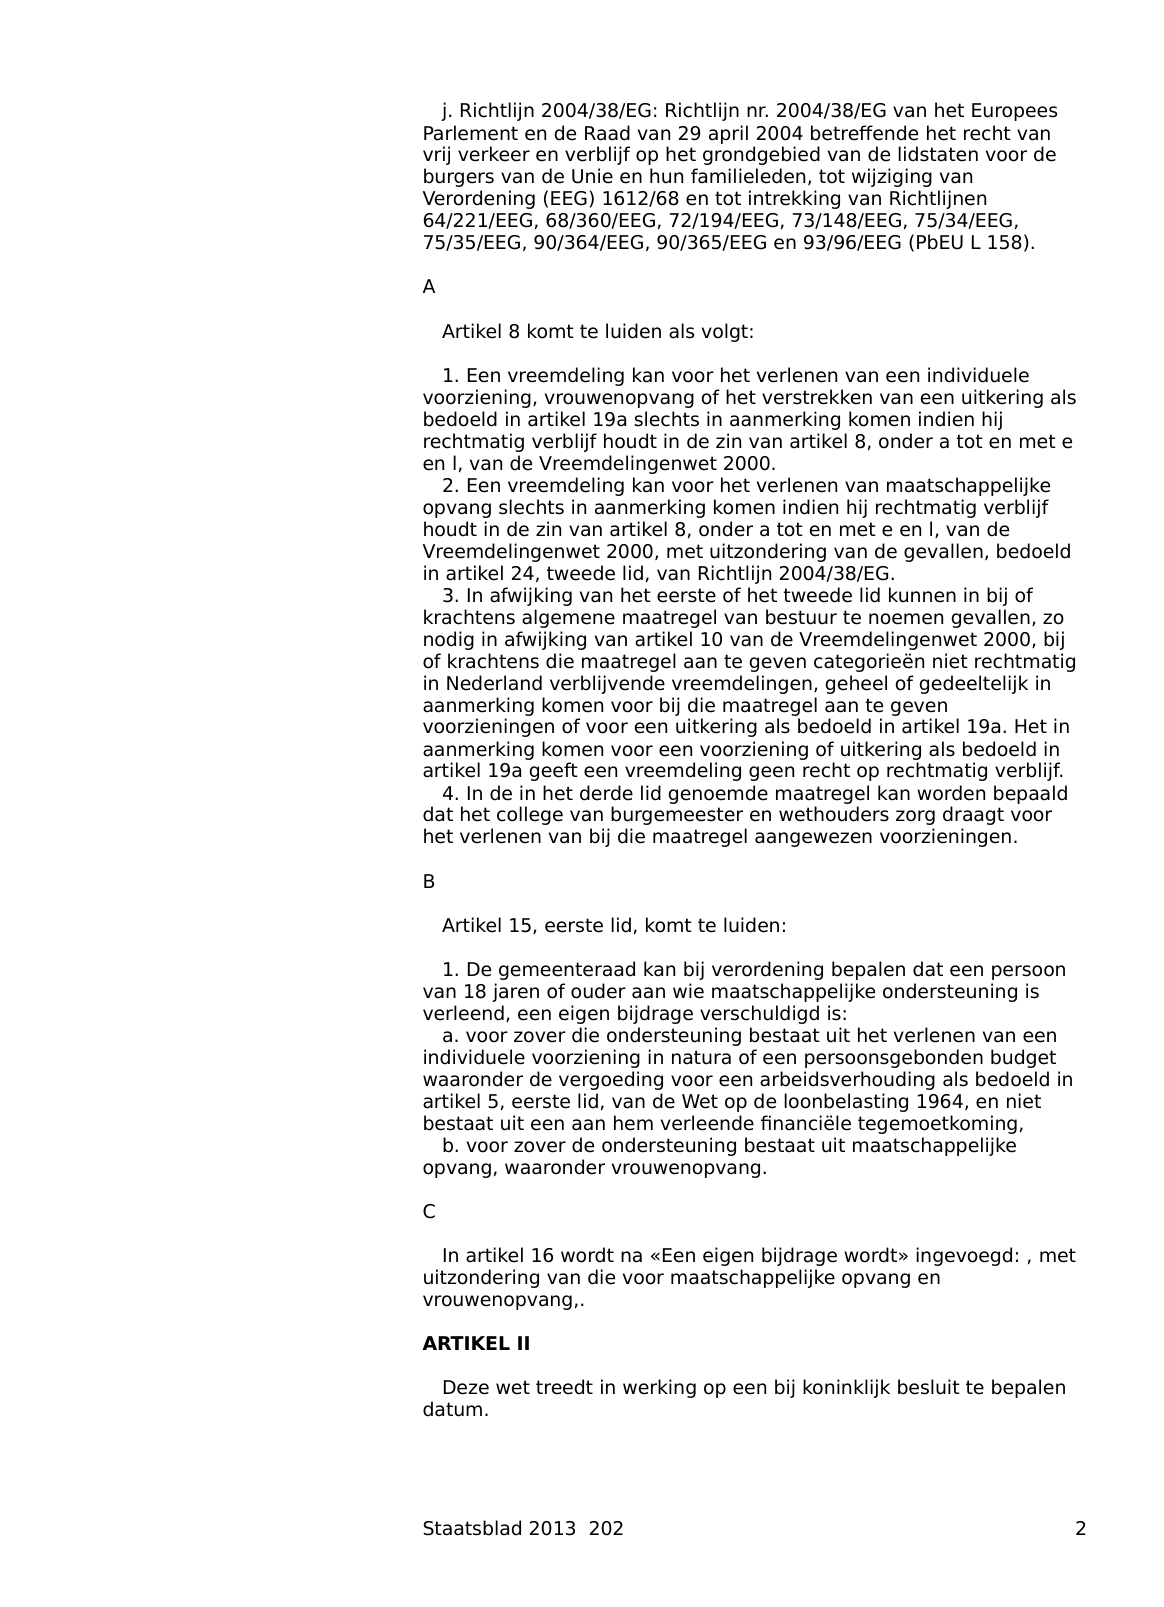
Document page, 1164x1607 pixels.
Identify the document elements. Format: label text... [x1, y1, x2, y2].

text 1. De gemeenteraad kan bij verordening bepalen dat een persoon van 18 jaren of ouder aan wie maatschappelijke ondersteuning is verleend, een eigen bijdrage verschuldigd is: [422, 959, 1087, 1025]
text b. voor zover de ondersteuning bestaat uit maatschappelijke opvang, waaronder vrouwenopvang. [422, 1135, 1087, 1179]
text A [422, 276, 1087, 298]
text Artikel 15, eerste lid, komt te luiden: [422, 915, 1087, 937]
text j. Richtlijn 2004/38/EG: Richtlijn nr. 2004/38/EG van het Europees Parlement en de Raad van 29 april 2004 betreffende het recht van vrij verkeer en verblijf op het grondgebied van de lidstaten voor de burgers van de Unie en hun familieleden, tot wijziging van Verordening (EEG) 1612/68 en tot intrekking van Richtlijnen 64/221/EEG, 68/360/EEG, 72/194/EEG, 73/148/EEG, 75/34/EEG, 75/35/EEG, 90/364/EEG, 90/365/EEG en 93/96/EEG (PbEU L 158). [422, 100, 1087, 254]
text 3. In afwijking van het eerste of het tweede lid kunnen in bij of krachtens algemene maatregel van bestuur te noemen gevallen, zo nodig in afwijking van artikel 10 van de Vreemdelingenwet 2000, bij of krachtens die maatregel aan te geven categorieën niet rechtmatig in Nederland verblijvende vreemdelingen, geheel of gedeeltelijk in aanmerking komen voor bij die maatregel aan te geven voorzieningen of voor een uitkering als bedoeld in artikel 19a. Het in aanmerking komen voor een voorziening of uitkering als bedoeld in artikel 19a geeft een vreemdeling geen recht op rechtmatig verblijf. [422, 584, 1087, 782]
text C [422, 1201, 1087, 1223]
text 4. In de in het derde lid genoemde maatregel kan worden bepaald dat het college van burgemeester en wethouders zorg draagt voor het verlenen van bij die maatregel aangewezen voorzieningen. [422, 782, 1087, 848]
text a. voor zover die ondersteuning bestaat uit het verlenen van een individuele voorziening in natura of een persoonsgebonden budget waaronder de vergoeding voor een arbeidsverhouding als bedoeld in artikel 5, eerste lid, van de Wet op de loonbelasting 1964, en niet bestaat uit een aan hem verleende financiële tegemoetkoming, [422, 1025, 1087, 1135]
text 2. Een vreemdeling kan voor het verlenen van maatschappelijke opvang slechts in aanmerking komen indien hij rechtmatig verblijf houdt in de zin van artikel 8, onder a tot en met e en l, van de Vreemdelingenwet 2000, met uitzondering van de gevallen, bedoeld in artikel 24, tweede lid, van Richtlijn 2004/38/EG. [422, 475, 1087, 584]
text B [422, 871, 1087, 892]
text In artikel 16 wordt na «Een eigen bijdrage wordt» ingevoegd: , met uitzondering van die voor maatschappelijke opvang en vrouwenopvang,. [422, 1245, 1087, 1311]
subtitle ARTIKEL II [422, 1333, 1087, 1355]
text 1. Een vreemdeling kan voor het verlenen van een individuele voorziening, vrouwenopvang of het verstrekken van een uitkering als bedoeld in artikel 19a slechts in aanmerking komen indien hij rechtmatig verblijf houdt in de zin van artikel 8, onder a tot en met e en l, van de Vreemdelingenwet 2000. [422, 365, 1087, 475]
text Deze wet treedt in werking op een bij koninklijk besluit te bepalen datum. [422, 1377, 1087, 1421]
text Artikel 8 komt te luiden als volgt: [422, 321, 1087, 343]
